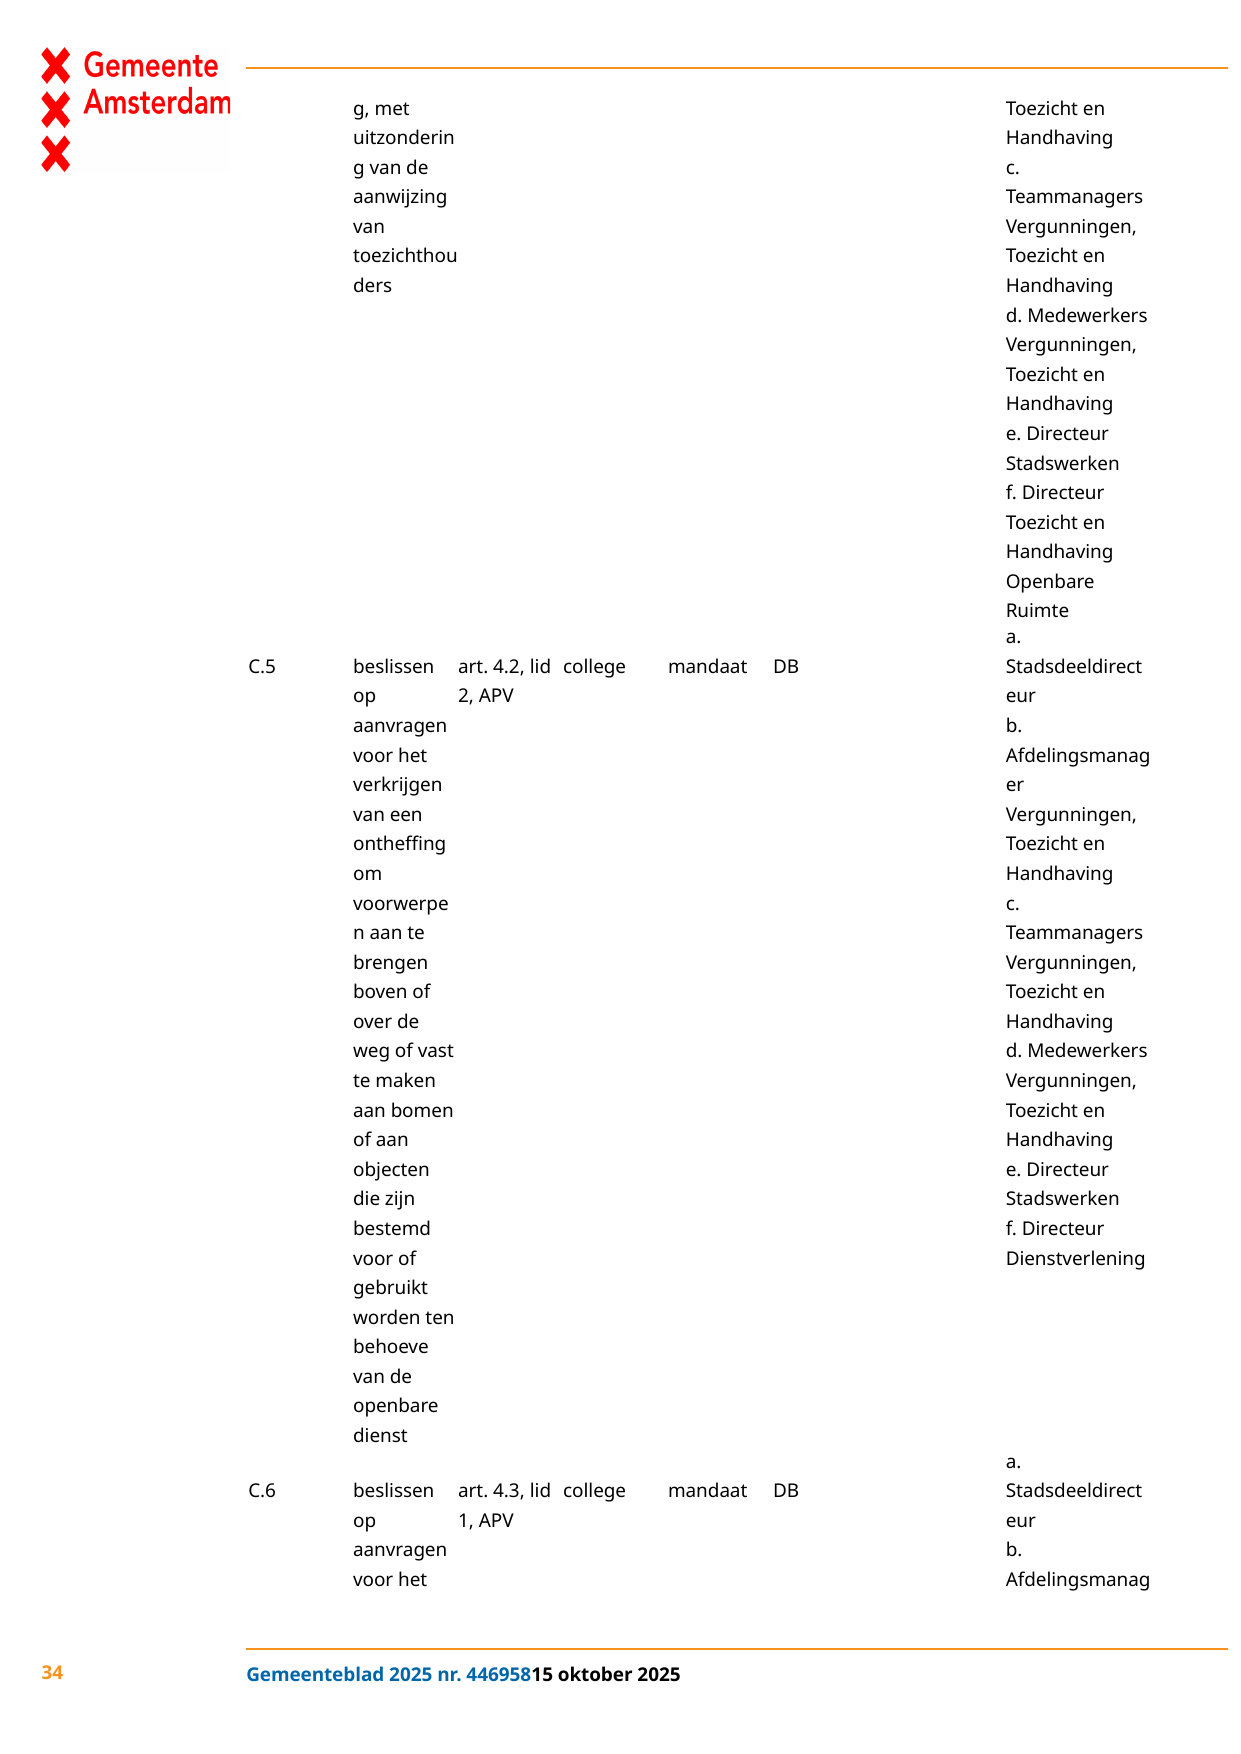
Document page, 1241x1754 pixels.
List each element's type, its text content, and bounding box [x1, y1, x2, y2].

table_cell college [563, 624, 668, 1448]
table_cell [668, 95, 773, 623]
table_cell college [563, 1448, 668, 1592]
table_cell a. Stadsdeeldirecteur b. Afdelingsmanager Vergunningen, Toezicht en Handhaving c. Teammanagers Vergunningen, Toezicht en Handhaving d. Medewerkers Vergunningen, Toezicht en Handhaving e. Directeur Stadswerken f. Directeur Dienstverlening [1006, 624, 1152, 1448]
table_cell Toezicht en Handhaving c. Teammanagers Vergunningen, Toezicht en Handhaving d. Medewerkers Vergunningen, Toezicht en Handhaving e. Directeur Stadswerken f. Directeur Toezicht en Handhaving Openbare Ruimte [1006, 95, 1152, 623]
table_cell mandaat [668, 624, 773, 1448]
table_cell beslissen op aanvragen voor het verkrijgen van een ontheffing om voorwerpen aan te brengen boven of over de weg of vast te maken aan bomen of aan objecten die zijn bestemd voor of gebruikt worden ten behoeve van de openbare dienst [353, 624, 458, 1448]
table_cell g, met uitzondering van de aanwijzing van toezichthouders [353, 95, 458, 623]
table_cell mandaat [668, 1448, 773, 1592]
table_cell [878, 1448, 1006, 1592]
table_cell [248, 95, 353, 623]
picture [41, 47, 231, 172]
table_cell [458, 95, 563, 623]
table_cell art. 4.3, lid 1, APV [458, 1448, 563, 1592]
table_cell art. 4.2, lid 2, APV [458, 624, 563, 1448]
table_cell [773, 95, 878, 623]
table_cell DB [773, 624, 878, 1448]
table_cell [878, 624, 1006, 1448]
table_cell a. Stadsdeeldirecteur b. Afdelingsmanag [1006, 1448, 1152, 1592]
table_cell DB [773, 1448, 878, 1592]
table_cell [563, 95, 668, 623]
table_cell C.5 [248, 624, 353, 1448]
table_cell C.6 [248, 1448, 353, 1592]
table_cell beslissen op aanvragen voor het [353, 1448, 458, 1592]
table_cell [878, 95, 1006, 623]
